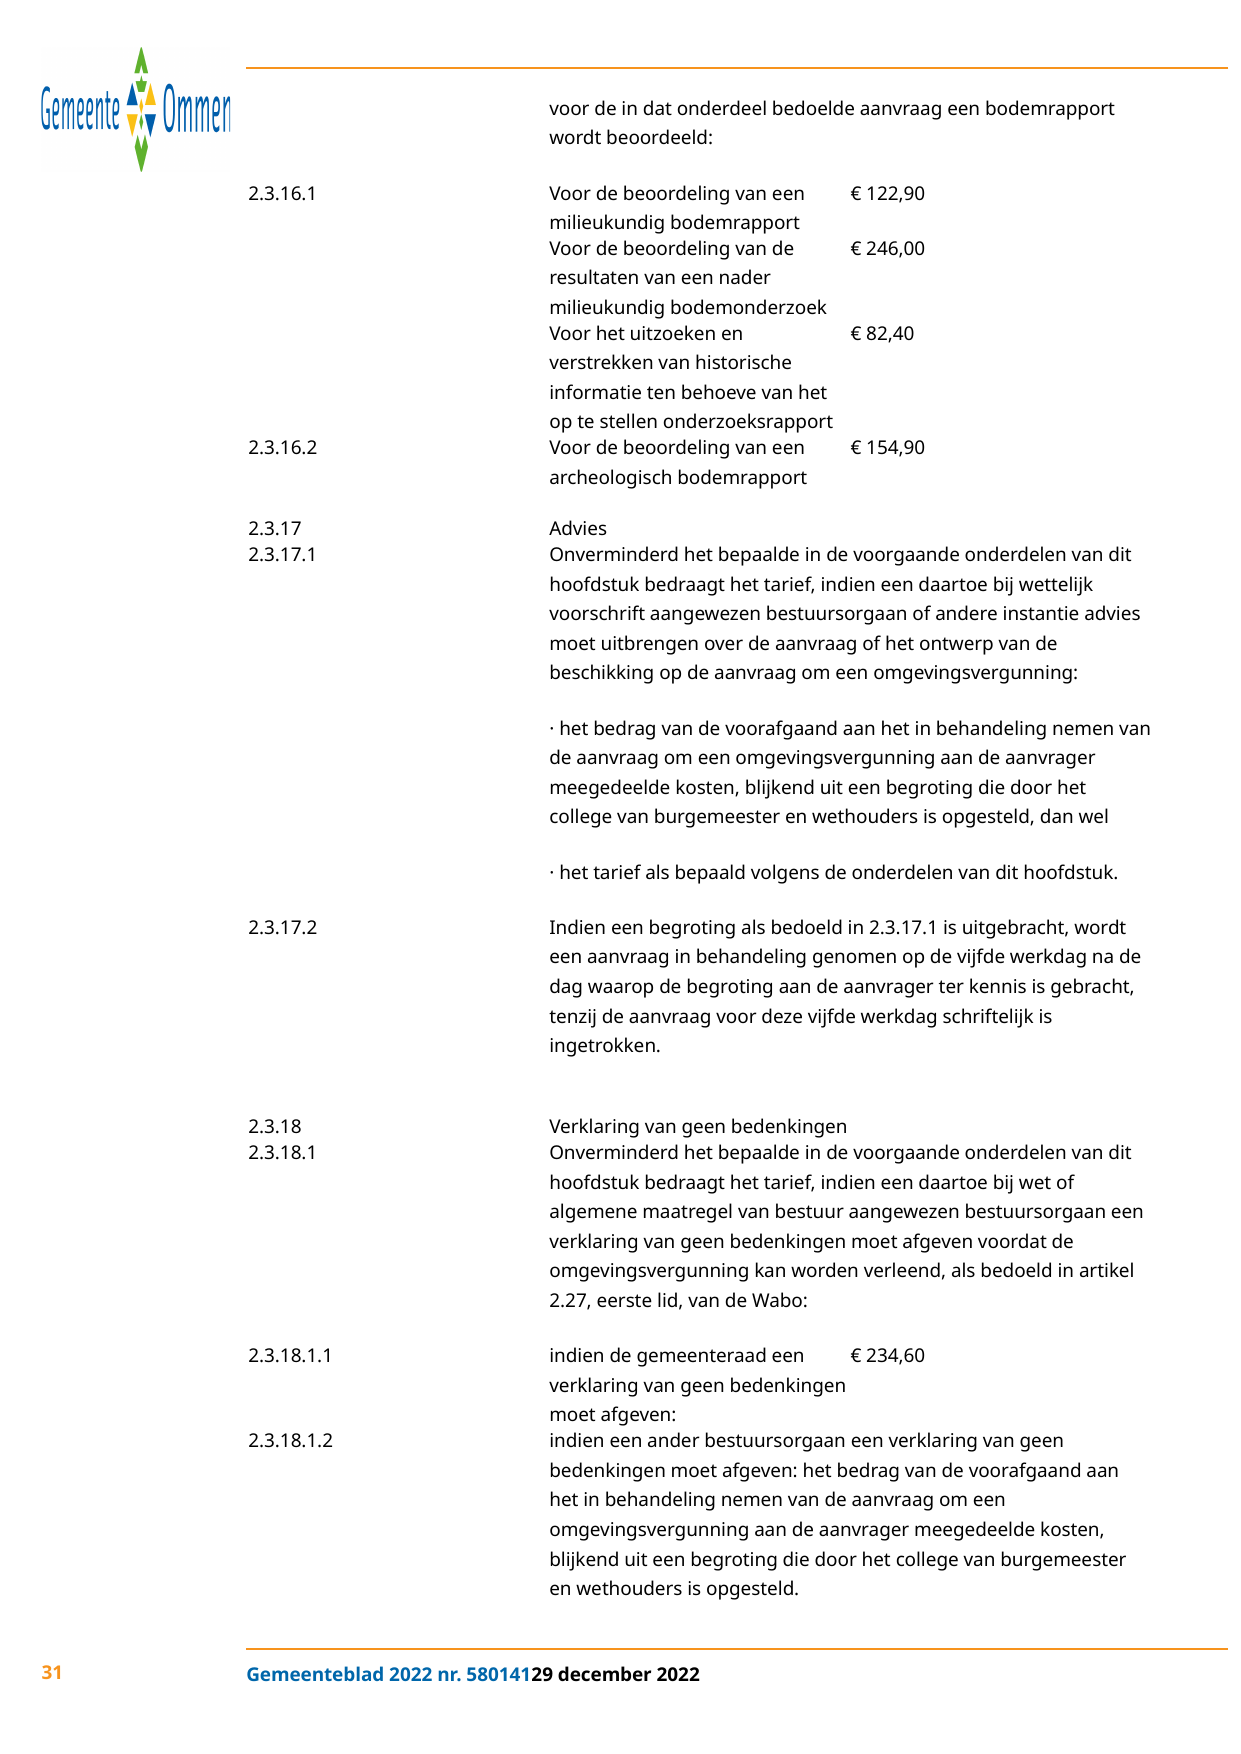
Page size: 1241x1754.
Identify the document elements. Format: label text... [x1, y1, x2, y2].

picture [41, 47, 231, 172]
table_cell indien een ander bestuursorgaan een verklaring van geen bedenkingen moet afgeven: het bedrag van de voorafgaand aan het in behandeling nemen van de aanvraag om een omgevingsvergunning aan de aanvrager meegedeelde kosten, blijkend uit een begroting die door het college van burgemeester en wethouders is opgesteld. [549, 1428, 1152, 1601]
table_cell € 234,60 [850, 1343, 1152, 1427]
table_cell € 122,90 [850, 180, 1152, 235]
table_cell [248, 320, 549, 434]
table_cell 2.3.17 [248, 515, 549, 541]
table_cell Onverminderd het bepaalde in de voorgaande onderdelen van dit hoofdstuk bedraagt het tarief, indien een daartoe bij wettelijk voorschrift aangewezen bestuursorgaan of andere instantie advies moet uitbrengen over de aanvraag of het ontwerp van de beschikking op de aanvraag om een omgevingsvergunning: [549, 541, 1152, 715]
table_cell [549, 490, 850, 515]
table_cell [248, 235, 549, 320]
table_cell € 154,90 [850, 434, 1152, 490]
table_cell Voor het uitzoeken en verstrekken van historische informatie ten behoeve van het op te stellen onderzoeksrapport [549, 320, 850, 434]
table_cell [850, 1088, 1152, 1113]
table_cell 2.3.16.1 [248, 180, 549, 235]
table_cell 2.3.18.1.2 [248, 1428, 549, 1601]
table_cell Voor de beoordeling van een milieukundig bodemrapport [549, 180, 850, 235]
table_cell [850, 515, 1152, 541]
table_cell voor de in dat onderdeel bedoelde aanvraag een bodemrapport wordt beoordeeld: [549, 95, 1152, 180]
table_cell [248, 1088, 549, 1113]
table_cell Indien een begroting als bedoeld in 2.3.17.1 is uitgebracht, wordt een aanvraag in behandeling genomen op de vijfde werkdag na de dag waarop de begroting aan de aanvrager ter kennis is gebracht, tenzij de aanvraag voor deze vijfde werkdag schriftelijk is ingetrokken. [549, 914, 1152, 1088]
table_cell Voor de beoordeling van de resultaten van een nader milieukundig bodemonderzoek [549, 235, 850, 320]
table_cell € 246,00 [850, 235, 1152, 320]
table_cell € 82,40 [850, 320, 1152, 434]
table_cell [248, 95, 549, 180]
table_cell 2.3.17.1 [248, 541, 549, 715]
table_cell [248, 715, 549, 859]
table_cell [549, 1088, 850, 1113]
table_cell · het tarief als bepaald volgens de onderdelen van dit hoofdstuk. [549, 859, 1152, 914]
table_cell Voor de beoordeling van een archeologisch bodemrapport [549, 434, 850, 490]
table_cell 2.3.18.1 [248, 1139, 549, 1342]
table_cell Advies [549, 515, 850, 541]
table_cell [248, 490, 549, 515]
table_cell [850, 490, 1152, 515]
table_cell [248, 859, 549, 914]
table_cell [850, 1114, 1152, 1139]
table_cell 2.3.18.1.1 [248, 1343, 549, 1427]
table_cell 2.3.17.2 [248, 914, 549, 1088]
table_cell Onverminderd het bepaalde in de voorgaande onderdelen van dit hoofdstuk bedraagt het tarief, indien een daartoe bij wet of algemene maatregel van bestuur aangewezen bestuursorgaan een verklaring van geen bedenkingen moet afgeven voordat de omgevingsvergunning kan worden verleend, als bedoeld in artikel 2.27, eerste lid, van de Wabo: [549, 1139, 1152, 1342]
table_cell indien de gemeenteraad een verklaring van geen bedenkingen moet afgeven: [549, 1343, 850, 1427]
table_cell · het bedrag van de voorafgaand aan het in behandeling nemen van de aanvraag om een omgevingsvergunning aan de aanvrager meegedeelde kosten, blijkend uit een begroting die door het college van burgemeester en wethouders is opgesteld, dan wel [549, 715, 1152, 859]
table_cell Verklaring van geen bedenkingen [549, 1114, 850, 1139]
table_cell 2.3.18 [248, 1114, 549, 1139]
table_cell 2.3.16.2 [248, 434, 549, 490]
